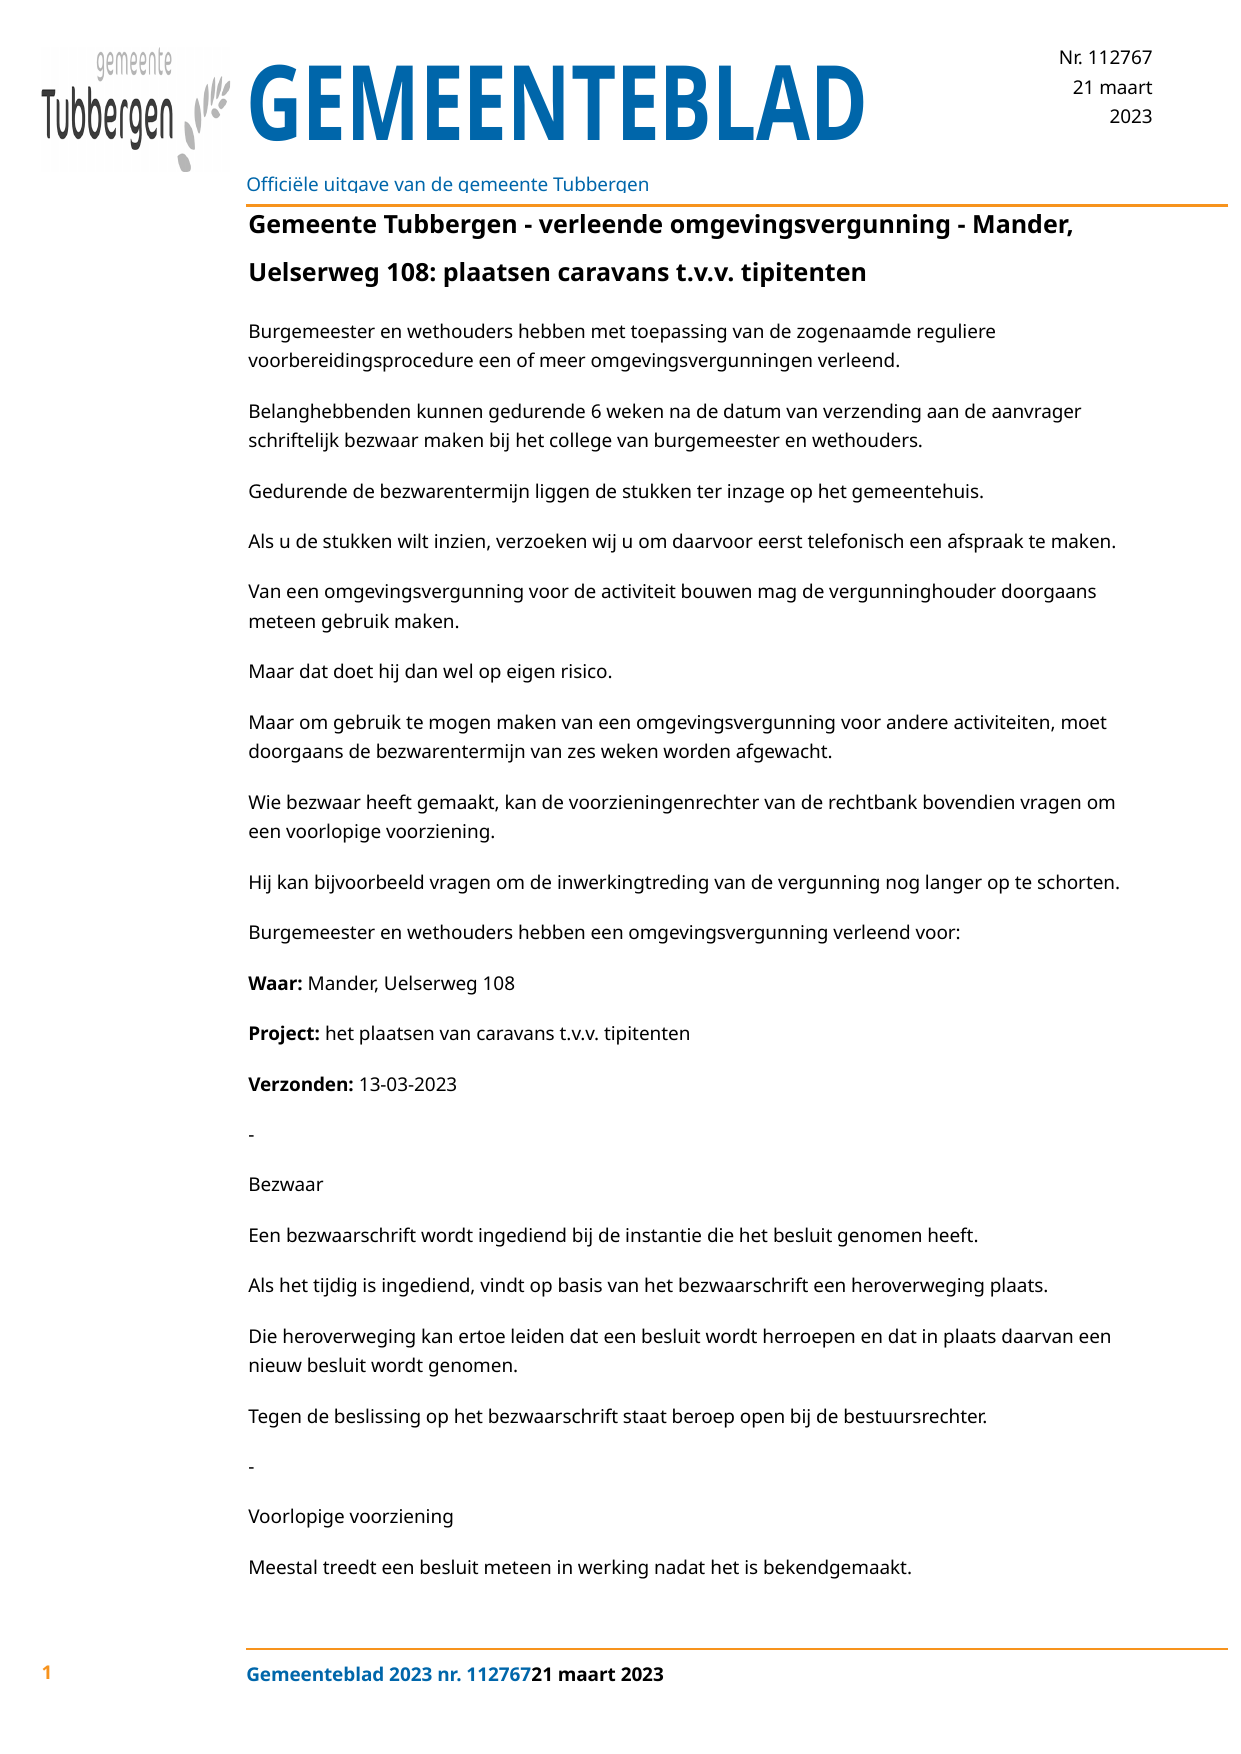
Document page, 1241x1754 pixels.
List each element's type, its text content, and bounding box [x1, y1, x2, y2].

text Verzonden: 13-03-2023 [248, 1071, 1152, 1097]
text Maar dat doet hij dan wel op eigen risico. [248, 659, 1152, 684]
text Die heroverweging kan ertoe leiden dat een besluit wordt herroepen en dat in plaats daarvan een nieuw besluit wordt genomen. [248, 1323, 1152, 1378]
text Gedurende de bezwarentermijn liggen de stukken ter inzage op het gemeentehuis. [248, 478, 1152, 504]
text Wie bezwaar heeft gemaakt, kan de voorzieningenrechter van de rechtbank bovendien vragen om een voorlopige voorziening. [248, 789, 1152, 844]
text Een bezwaarschrift wordt ingediend bij de instantie die het besluit genomen heeft. [248, 1222, 1152, 1248]
text Van een omgevingsvergunning voor de activiteit bouwen mag de vergunninghouder doorgaans meteen gebruik maken. [248, 579, 1152, 634]
text Burgemeester en wethouders hebben met toepassing van de zogenaamde reguliere voorbereidingsprocedure een of meer omgevingsvergunningen verleend. [248, 318, 1152, 373]
text Voorlopige voorziening [248, 1504, 1152, 1529]
text Belanghebbenden kunnen gedurende 6 weken na de datum van verzending aan de aanvrager schriftelijk bezwaar maken bij het college van burgemeester en wethouders. [248, 398, 1152, 453]
text Als het tijdig is ingediend, vindt op basis van het bezwaarschrift een heroverweging plaats. [248, 1272, 1152, 1298]
text Burgemeester en wethouders hebben een omgevingsvergunning verleend voor: [248, 919, 1152, 945]
text Project: het plaatsen van caravans t.v.v. tipitenten [248, 1020, 1152, 1046]
text Tegen de beslissing op het bezwaarschrift staat beroep open bij de bestuursrechter. [248, 1403, 1152, 1429]
text Gemeente Tubbergen - verleende omgevingsvergunning - Mander, Uelserweg 108: plaatsen caravans t.v.v. tipitenten [248, 207, 1152, 288]
text Meestal treedt een besluit meteen in werking nadat het is bekendgemaakt. [248, 1554, 1152, 1580]
picture [41, 47, 231, 172]
text Waar: Mander, Uelserweg 108 [248, 970, 1152, 996]
text Als u de stukken wilt inzien, verzoeken wij u om daarvoor eerst telefonisch een afspraak te maken. [248, 528, 1152, 554]
text Maar om gebruik te mogen maken van een omgevingsvergunning voor andere activiteiten, moet doorgaans de bezwarentermijn van zes weken worden afgewacht. [248, 709, 1152, 764]
text - [248, 1121, 1152, 1147]
text Hij kan bijvoorbeeld vragen om de inwerkingtreding van de vergunning nog langer op te schorten. [248, 869, 1152, 895]
text Bezwaar [248, 1172, 1152, 1197]
text - [248, 1453, 1152, 1479]
